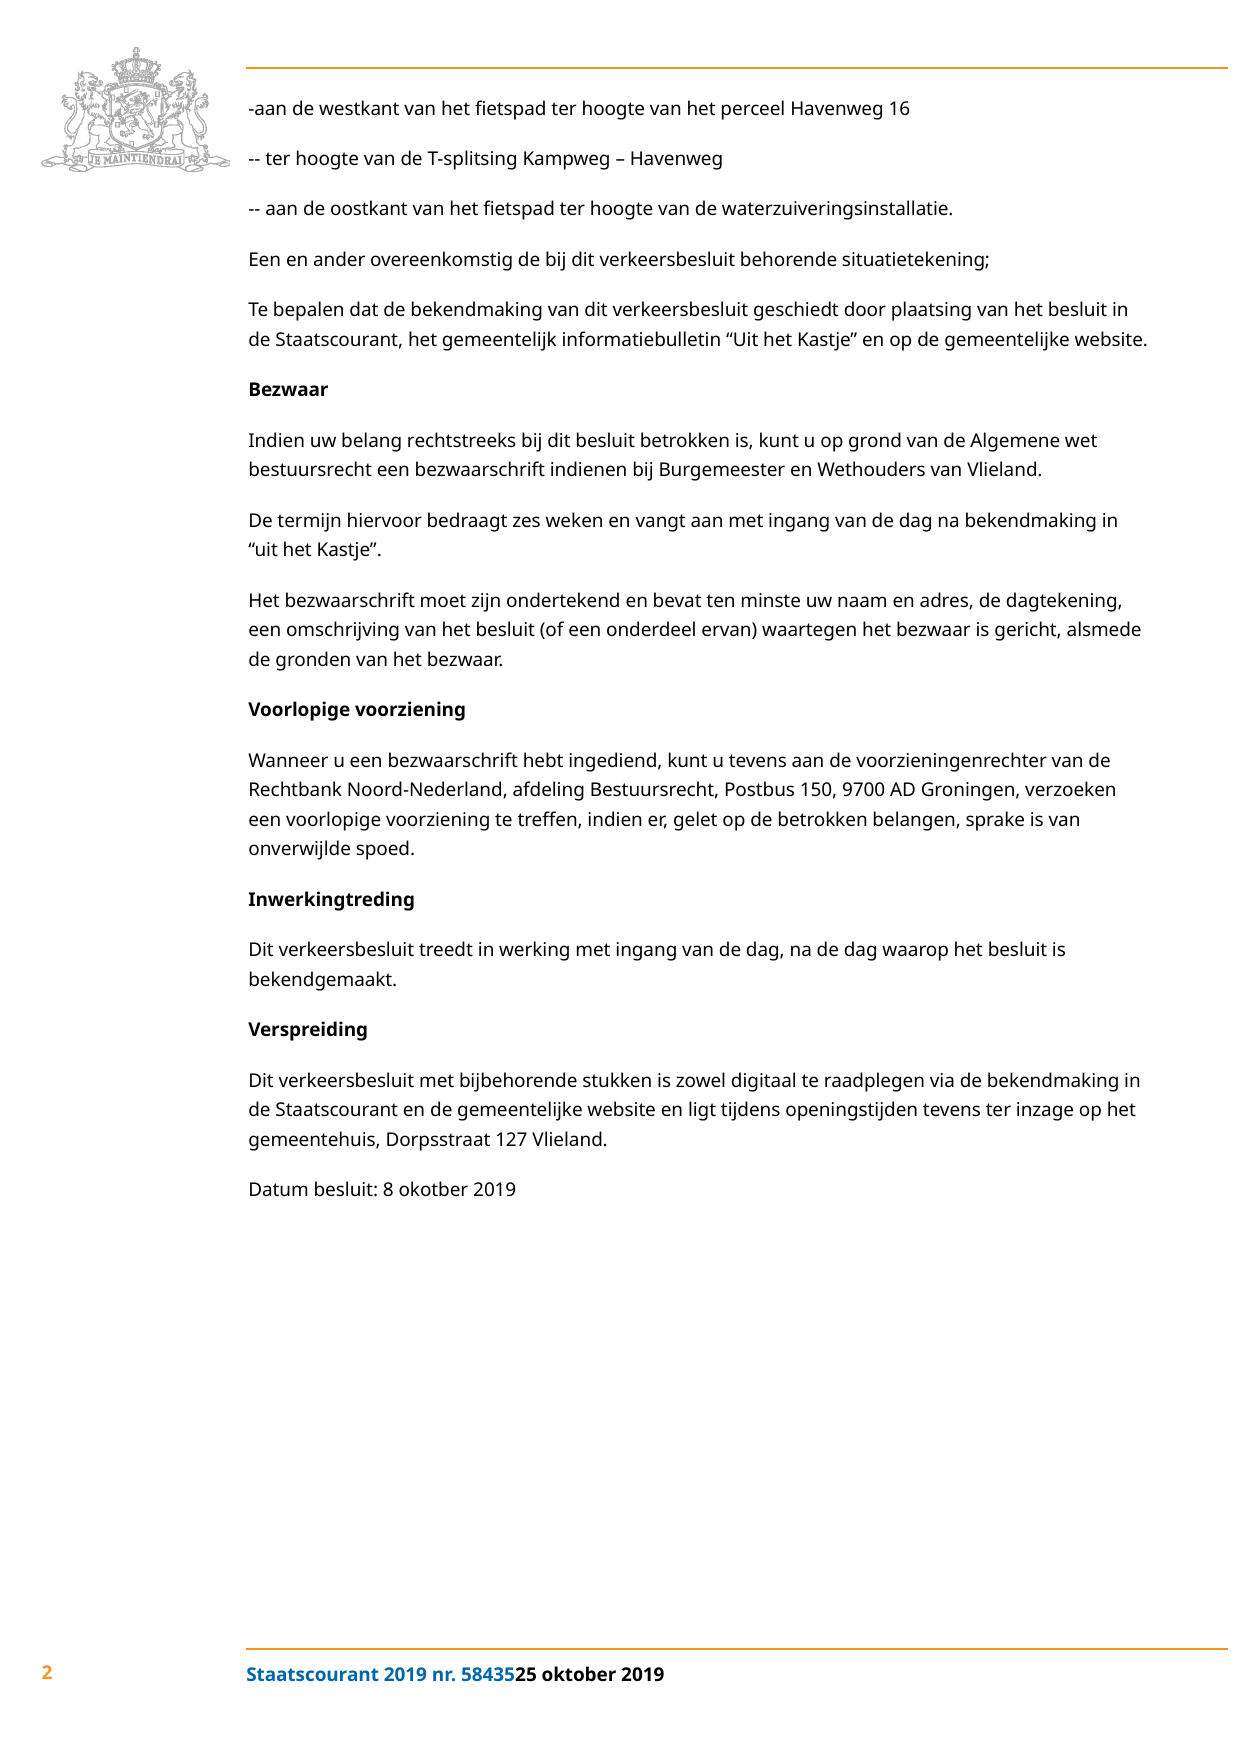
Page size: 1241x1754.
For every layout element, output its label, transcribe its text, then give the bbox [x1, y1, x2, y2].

text Verspreiding [248, 1016, 1152, 1042]
text Voorlopige voorziening [248, 696, 1152, 722]
text Te bepalen dat de bekendmaking van dit verkeersbesluit geschiedt door plaatsing van het besluit in de Staatscourant, het gemeentelijk informatiebulletin “Uit het Kastje” en op de gemeentelijke website. [248, 296, 1152, 352]
picture [41, 47, 231, 172]
text Indien uw belang rechtstreeks bij dit besluit betrokken is, kunt u op grond van de Algemene wet bestuursrecht een bezwaarschrift indienen bij Burgemeester en Wethouders van Vlieland. [248, 427, 1152, 482]
text Bezwaar [248, 376, 1152, 402]
text -- ter hoogte van de T-splitsing Kampweg – Havenweg [248, 145, 1152, 171]
text -aan de westkant van het fietspad ter hoogte van het perceel Havenweg 16 [248, 95, 1152, 121]
text -- aan de oostkant van het fietspad ter hoogte van de waterzuiveringsinstallatie. [248, 196, 1152, 221]
text Een en ander overeenkomstig de bij dit verkeersbesluit behorende situatietekening; [248, 246, 1152, 272]
text Inwerkingtreding [248, 886, 1152, 912]
text Het bezwaarschrift moet zijn ondertekend en bevat ten minste uw naam en adres, de dagtekening, een omschrijving van het besluit (of een onderdeel ervan) waartegen het bezwaar is gericht, alsmede de gronden van het bezwaar. [248, 587, 1152, 672]
text Datum besluit: 8 okotber 2019 [248, 1176, 1152, 1202]
text Dit verkeersbesluit treedt in werking met ingang van de dag, na de dag waarop het besluit is bekendgemaakt. [248, 936, 1152, 992]
text De termijn hiervoor bedraagt zes weken en vangt aan met ingang van de dag na bekendmaking in “uit het Kastje”. [248, 507, 1152, 562]
text Dit verkeersbesluit met bijbehorende stukken is zowel digitaal te raadplegen via de bekendmaking in de Staatscourant en de gemeentelijke website en ligt tijdens openingstijden tevens ter inzage op het gemeentehuis, Dorpsstraat 127 Vlieland. [248, 1067, 1152, 1152]
text Wanneer u een bezwaarschrift hebt ingediend, kunt u tevens aan de voorzieningenrechter van de Rechtbank Noord-Nederland, afdeling Bestuursrecht, Postbus 150, 9700 AD Groningen, verzoeken een voorlopige voorziening te treffen, indien er, gelet op de betrokken belangen, sprake is van onverwijlde spoed. [248, 747, 1152, 861]
